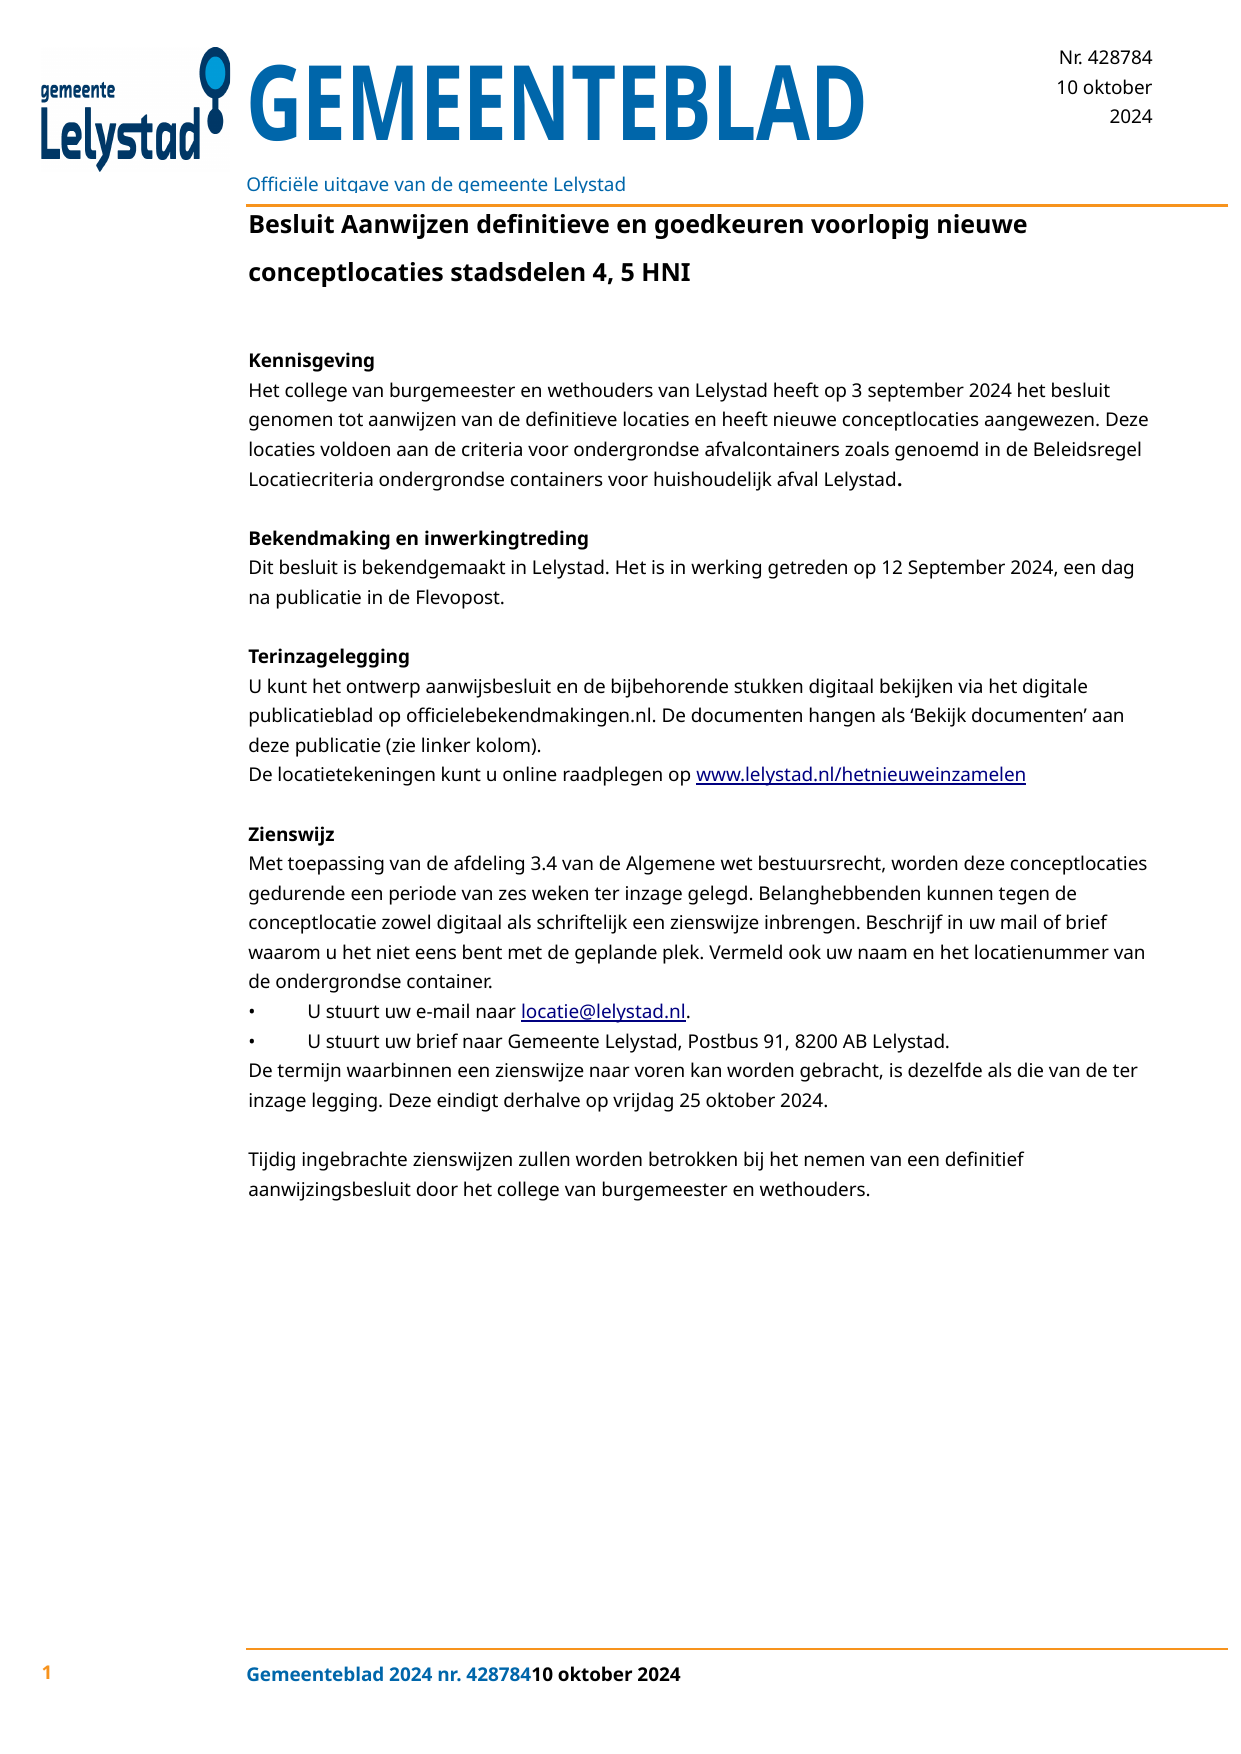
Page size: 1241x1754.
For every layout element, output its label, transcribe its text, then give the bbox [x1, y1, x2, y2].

text Kennisgeving [248, 347, 1152, 373]
text Zienswijz [248, 821, 1152, 847]
text De locatietekeningen kunt u online raadplegen op www.lelystad.nl/hetnieuweinzamelen [248, 762, 1152, 787]
text Terinzagelegging [248, 643, 1152, 669]
text Besluit Aanwijzen definitieve en goedkeuren voorlopig nieuwe conceptlocaties stadsdelen 4, 5 HNI [248, 207, 1152, 288]
text Bekendmaking en inwerkingtreding [248, 525, 1152, 551]
picture [41, 47, 231, 172]
list U stuurt uw e-mail naar locatie@lelystad.nl. [248, 998, 1152, 1024]
text Dit besluit is bekendgemaakt in Lelystad. Het is in werking getreden op 12 September 2024, een dag na publicatie in de Flevopost. [248, 554, 1152, 610]
list U stuurt uw brief naar Gemeente Lelystad, Postbus 91, 8200 AB Lelystad. [248, 1028, 1152, 1054]
text Tijdig ingebrachte zienswijzen zullen worden betrokken bij het nemen van een definitief aanwijzingsbesluit door het college van burgemeester en wethouders. [248, 1146, 1152, 1202]
text U kunt het ontwerp aanwijsbesluit en de bijbehorende stukken digitaal bekijken via het digitale publicatieblad op officielebekendmakingen.nl. De documenten hangen als ‘Bekijk documenten’ aan deze publicatie (zie linker kolom). [248, 673, 1152, 758]
text De termijn waarbinnen een zienswijze naar voren kan worden gebracht, is dezelfde als die van de ter inzage legging. Deze eindigt derhalve op vrijdag 25 oktober 2024. [248, 1057, 1152, 1113]
text Het college van burgemeester en wethouders van Lelystad heeft op 3 september 2024 het besluit genomen tot aanwijzen van de definitieve locaties en heeft nieuwe conceptlocaties aangewezen. Deze locaties voldoen aan de criteria voor ondergrondse afvalcontainers zoals genoemd in de Beleidsregel Locatiecriteria ondergrondse containers voor huishoudelijk afval Lelystad. [248, 377, 1152, 492]
text Met toepassing van de afdeling 3.4 van de Algemene wet bestuursrecht, worden deze conceptlocaties gedurende een periode van zes weken ter inzage gelegd. Belanghebbenden kunnen tegen de conceptlocatie zowel digitaal als schriftelijk een zienswijze inbrengen. Beschrijf in uw mail of brief waarom u het niet eens bent met de geplande plek. Vermeld ook uw naam en het locatienummer van de ondergrondse container. [248, 850, 1152, 994]
